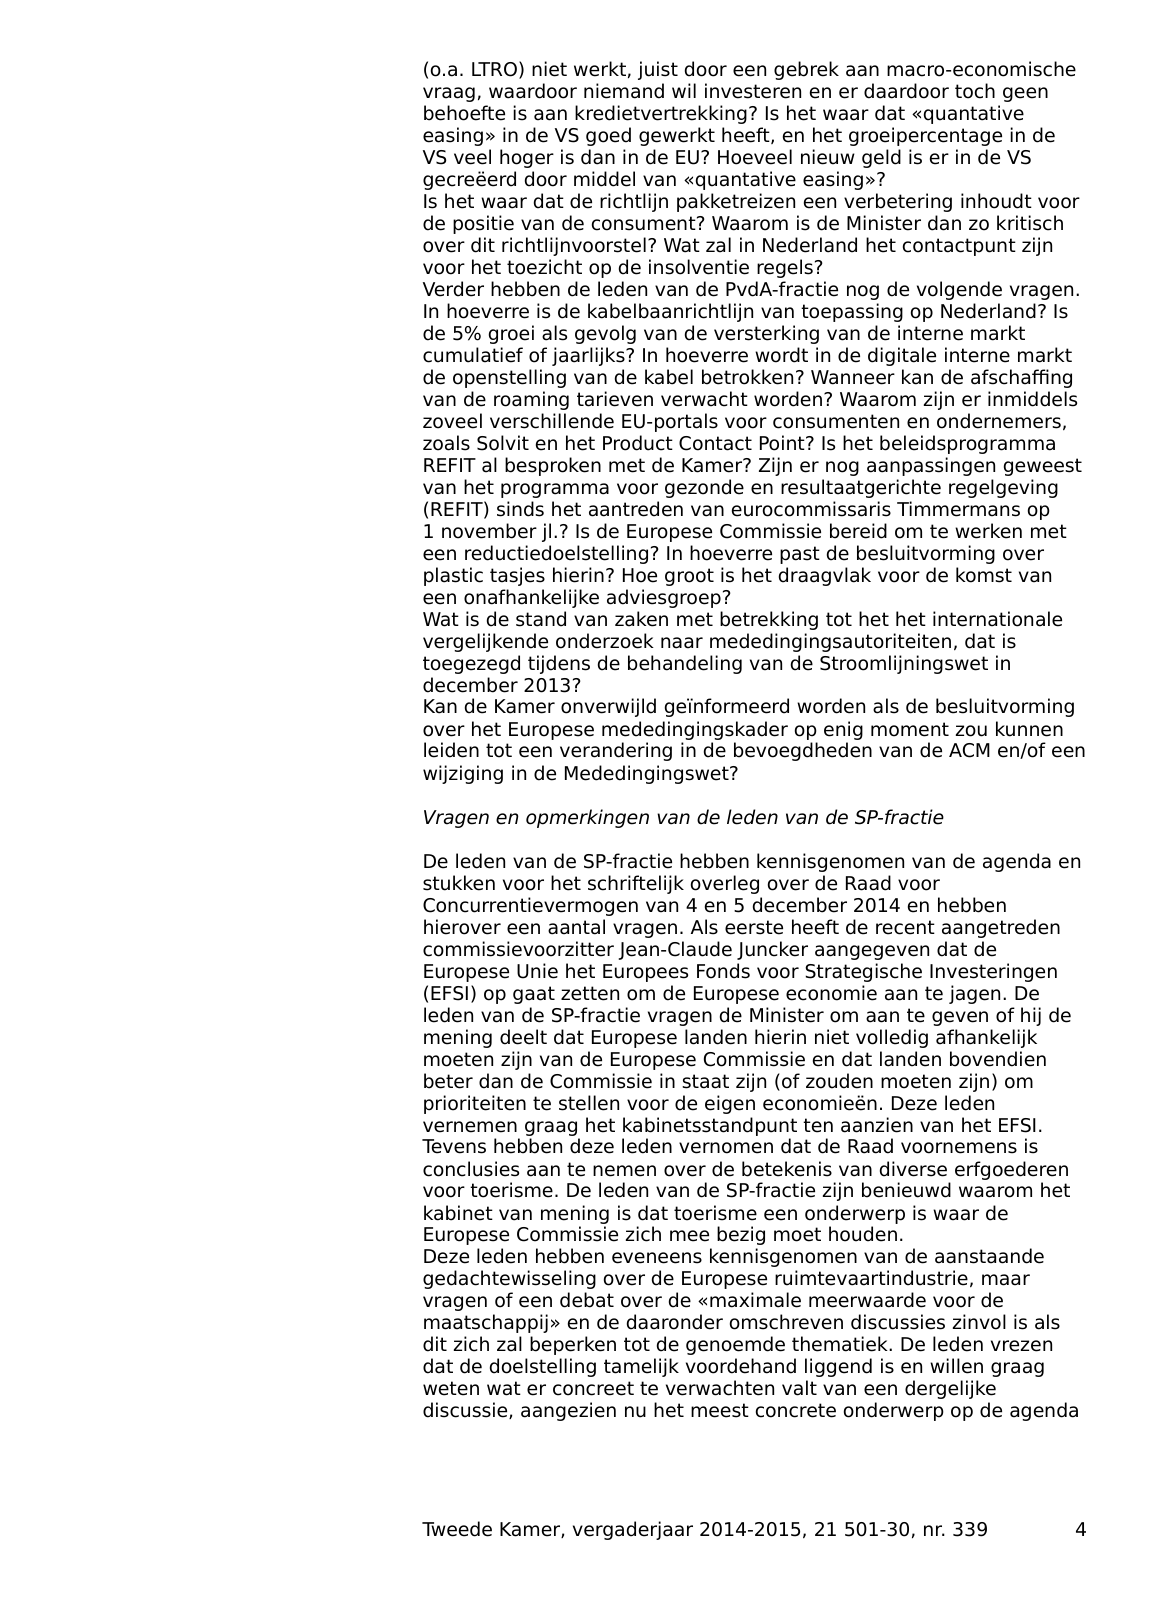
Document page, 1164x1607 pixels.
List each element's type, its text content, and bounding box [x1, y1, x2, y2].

text Verder hebben de leden van de PvdA-fractie nog de volgende vragen. In hoeverre is de kabelbaanrichtlijn van toepassing op Nederland? Is de 5% groei als gevolg van de versterking van de interne markt cumulatief of jaarlijks? In hoeverre wordt in de digitale interne markt de openstelling van de kabel betrokken? Wanneer kan de afschaffing van de roaming tarieven verwacht worden? Waarom zijn er inmiddels zoveel verschillende EU-portals voor consumenten en ondernemers, zoals Solvit en het Product Contact Point? Is het beleidsprogramma REFIT al besproken met de Kamer? Zijn er nog aanpassingen geweest van het programma voor gezonde en resultaatgerichte regelgeving (REFIT) sinds het aantreden van eurocommissaris Timmermans op 1 november jl.? Is de Europese Commissie bereid om te werken met een reductiedoelstelling? In hoeverre past de besluitvorming over plastic tasjes hierin? Hoe groot is het draagvlak voor de komst van een onafhankelijke adviesgroep? [422, 279, 1087, 608]
text Wat is de stand van zaken met betrekking tot het het internationale vergelijkende onderzoek naar mededingingsautoriteiten, dat is toegezegd tijdens de behandeling van de Stroomlijningswet in december 2013? [422, 608, 1087, 696]
text Is het waar dat de richtlijn pakketreizen een verbetering inhoudt voor de positie van de consument? Waarom is de Minister dan zo kritisch over dit richtlijnvoorstel? Wat zal in Nederland het contactpunt zijn voor het toezicht op de insolventie regels? [422, 191, 1087, 279]
subtitle Vragen en opmerkingen van de leden van de SP-fractie [422, 807, 1087, 828]
text (o.a. LTRO) niet werkt, juist door een gebrek aan macro-economische vraag, waardoor niemand wil investeren en er daardoor toch geen behoefte is aan kredietvertrekking? Is het waar dat «quantative easing» in de VS goed gewerkt heeft, en het groeipercentage in de VS veel hoger is dan in de EU? Hoeveel nieuw geld is er in de VS gecreëerd door middel van «quantative easing»? [422, 59, 1087, 191]
text De leden van de SP-fractie hebben kennisgenomen van de agenda en stukken voor het schriftelijk overleg over de Raad voor Concurrentievermogen van 4 en 5 december 2014 en hebben hierover een aantal vragen. Als eerste heeft de recent aangetreden commissievoorzitter Jean-Claude Juncker aangegeven dat de Europese Unie het Europees Fonds voor Strategische Investeringen (EFSI) op gaat zetten om de Europese economie aan te jagen. De leden van de SP-fractie vragen de Minister om aan te geven of hij de mening deelt dat Europese landen hierin niet volledig afhankelijk moeten zijn van de Europese Commissie en dat landen bovendien beter dan de Commissie in staat zijn (of zouden moeten zijn) om prioriteiten te stellen voor de eigen economieën. Deze leden vernemen graag het kabinetsstandpunt ten aanzien van het EFSI. [422, 851, 1087, 1136]
text Kan de Kamer onverwijld geïnformeerd worden als de besluitvorming over het Europese mededingingskader op enig moment zou kunnen leiden tot een verandering in de bevoegdheden van de ACM en/of een wijziging in de Mededingingswet? [422, 696, 1087, 784]
text Tevens hebben deze leden vernomen dat de Raad voornemens is conclusies aan te nemen over de betekenis van diverse erfgoederen voor toerisme. De leden van de SP-fractie zijn benieuwd waarom het kabinet van mening is dat toerisme een onderwerp is waar de Europese Commissie zich mee bezig moet houden. [422, 1136, 1087, 1246]
text Deze leden hebben eveneens kennisgenomen van de aanstaande gedachtewisseling over de Europese ruimtevaartindustrie, maar vragen of een debat over de «maximale meerwaarde voor de maatschappij» en de daaronder omschreven discussies zinvol is als dit zich zal beperken tot de genoemde thematiek. De leden vrezen dat de doelstelling tamelijk voordehand liggend is en willen graag weten wat er concreet te verwachten valt van een dergelijke discussie, aangezien nu het meest concrete onderwerp op de agenda [422, 1246, 1087, 1422]
